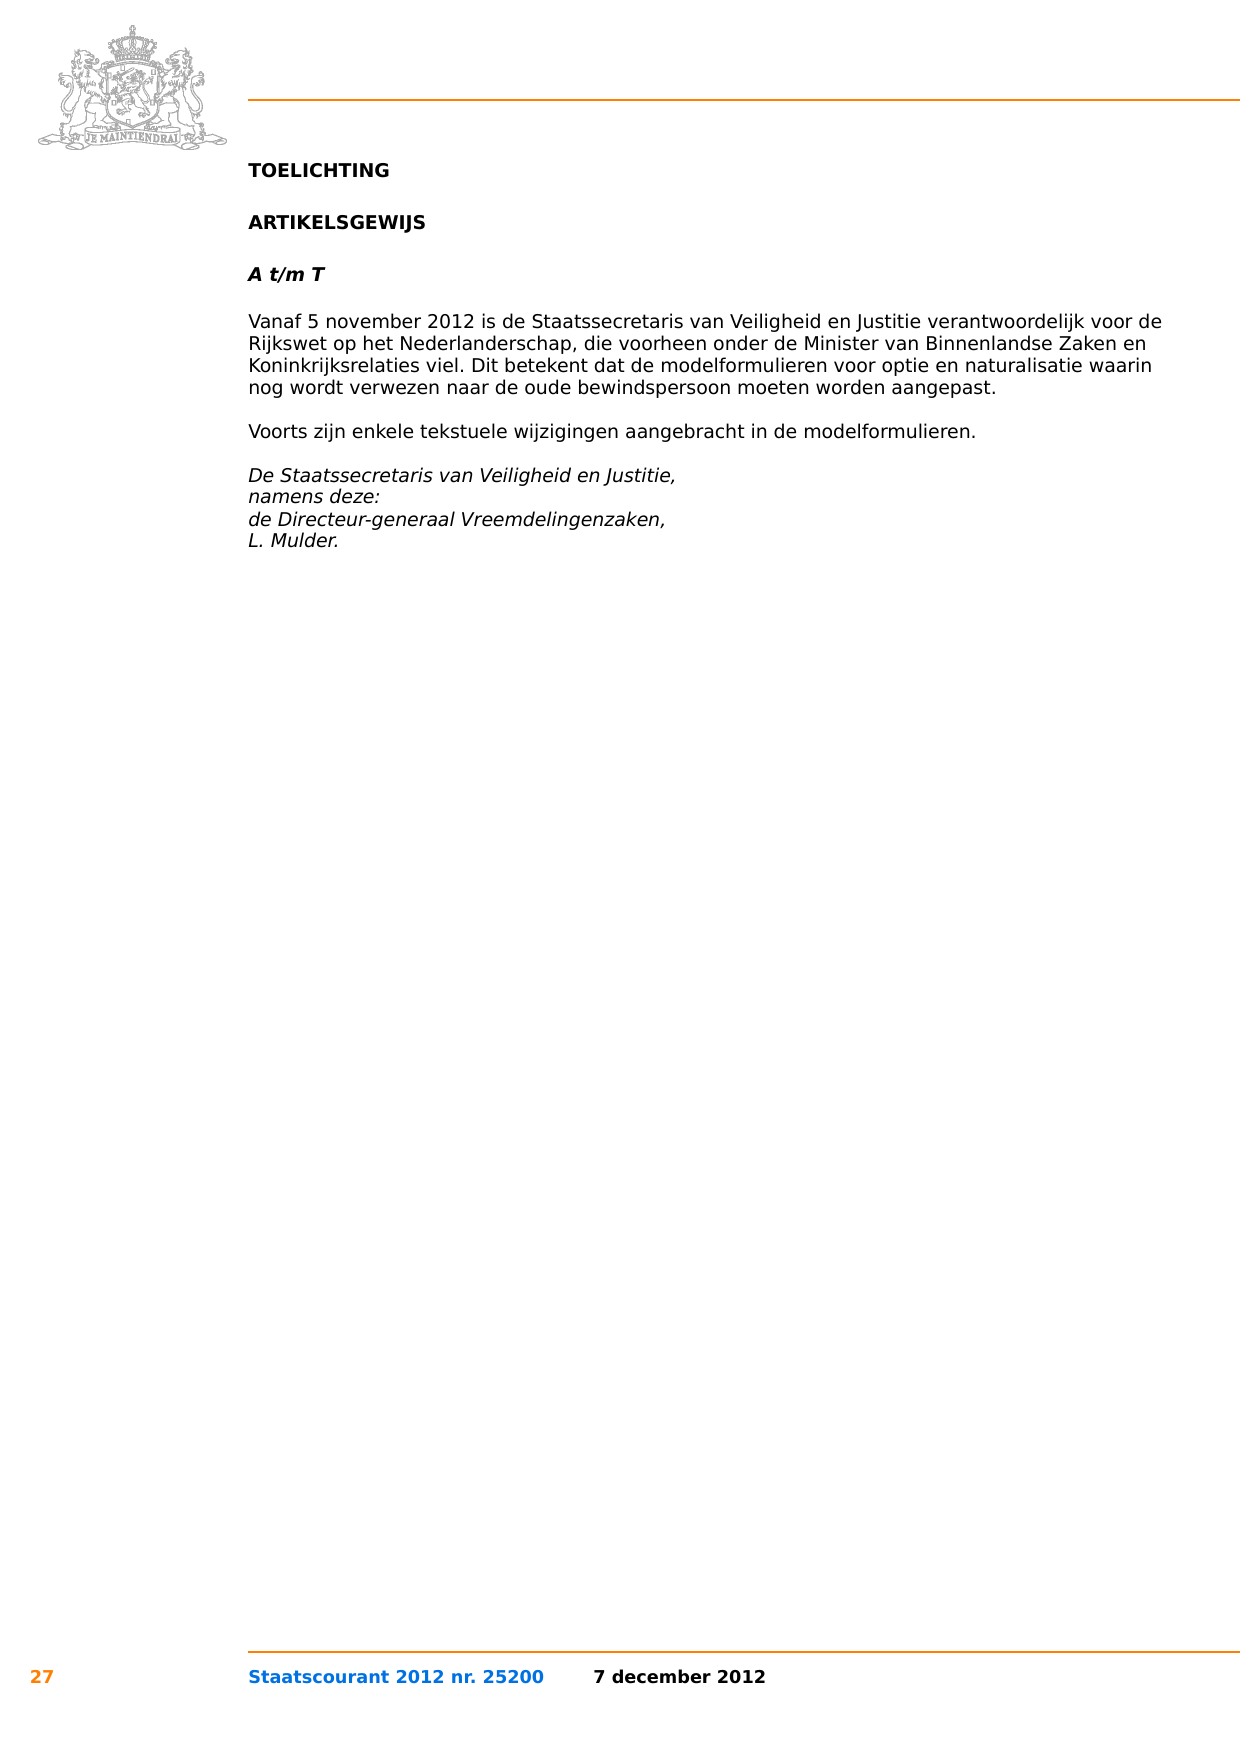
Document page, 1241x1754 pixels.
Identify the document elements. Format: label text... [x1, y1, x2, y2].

subtitle TOELICHTING [248, 160, 1163, 182]
text Vanaf 5 november 2012 is de Staatssecretaris van Veiligheid en Justitie verantwoordelijk voor de Rijkswet op het Nederlanderschap, die voorheen onder de Minister van Binnenlandse Zaken en Koninkrijksrelaties viel. Dit betekent dat de modelformulieren voor optie en naturalisatie waarin nog wordt verwezen naar de oude bewindspersoon moeten worden aangepast. [248, 311, 1163, 399]
picture [38, 25, 227, 150]
subtitle ARTIKELSGEWIJS [248, 212, 1163, 234]
subtitle A t/m T [248, 264, 1163, 286]
text Voorts zijn enkele tekstuele wijzigingen aangebracht in de modelformulieren. [248, 421, 1163, 443]
text De Staatssecretaris van Veiligheid en Justitie, namens deze: de Directeur-generaal Vreemdelingenzaken, L. Mulder. [248, 464, 1163, 552]
